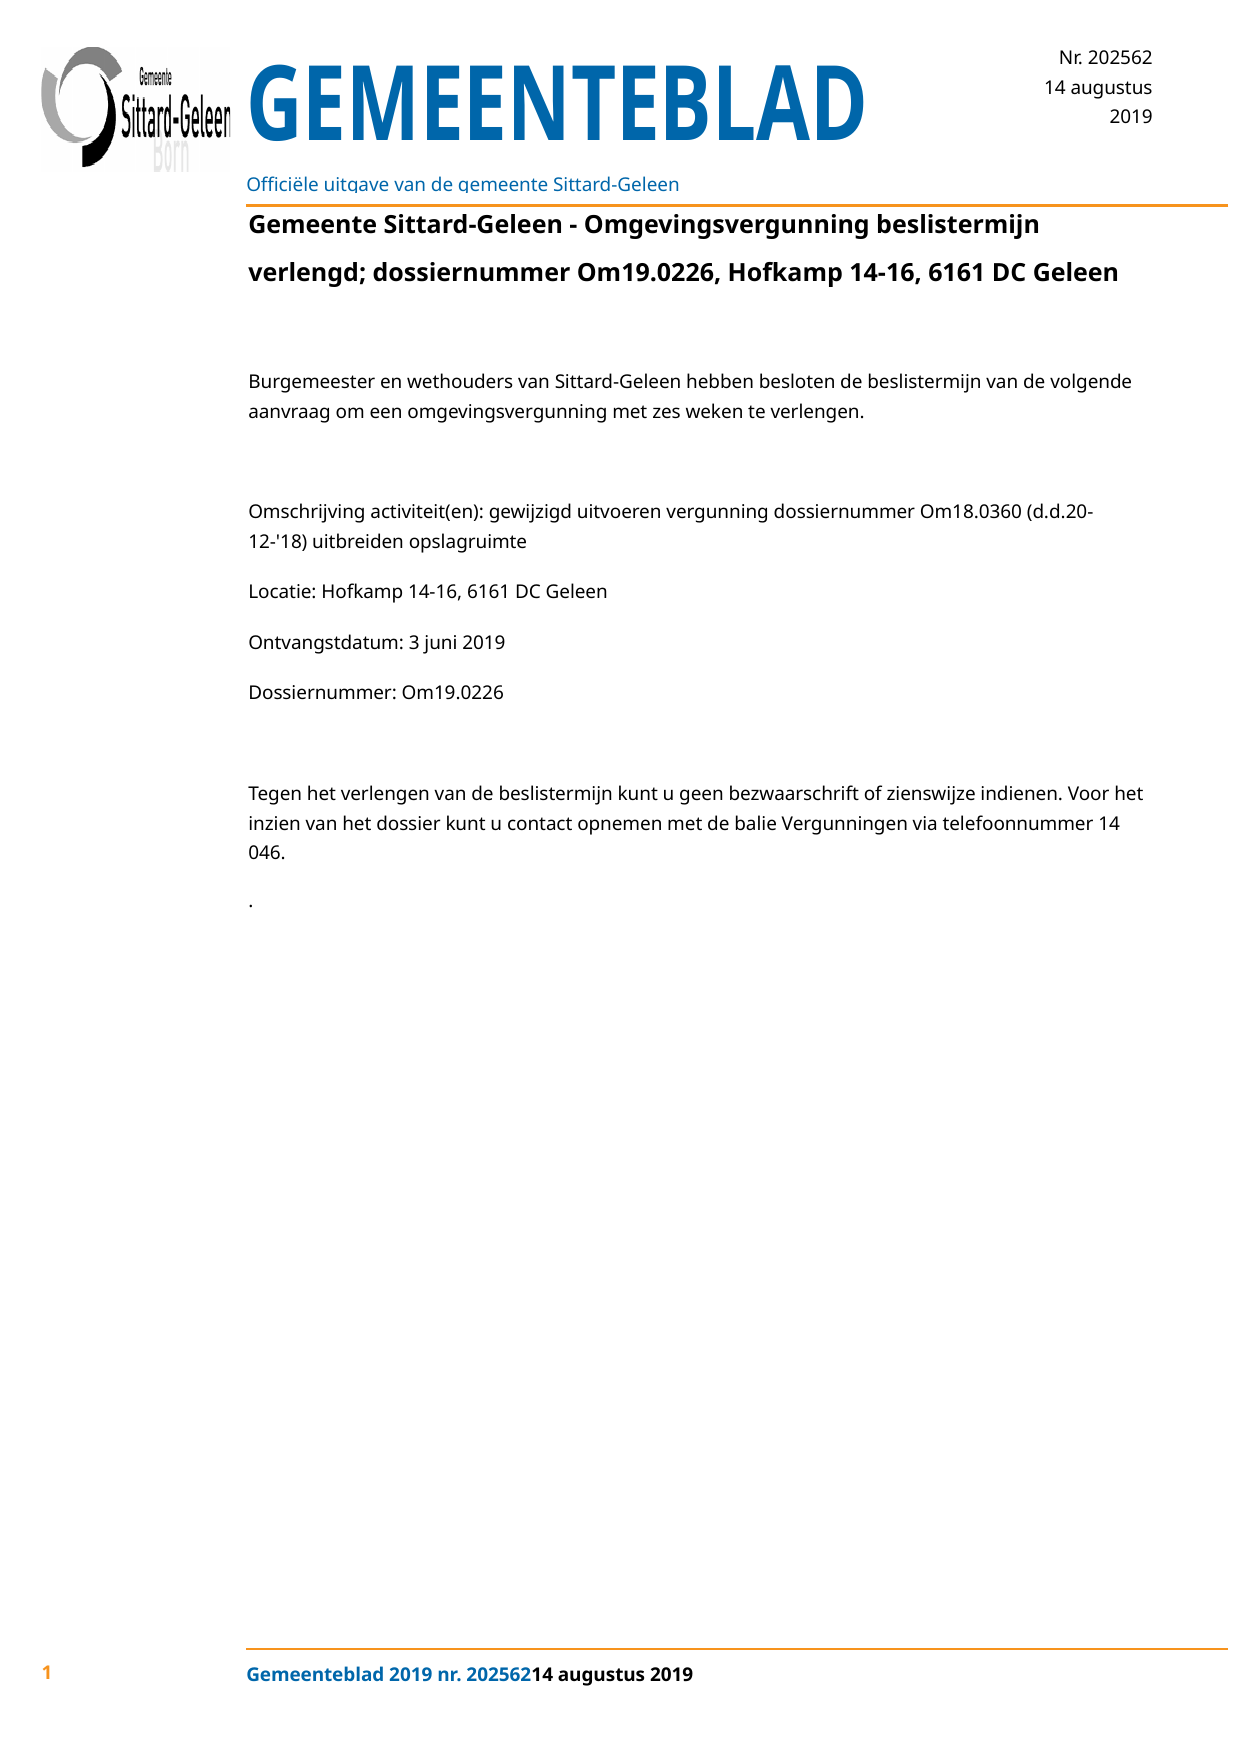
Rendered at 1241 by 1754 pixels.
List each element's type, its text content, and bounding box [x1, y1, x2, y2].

text Burgemeester en wethouders van Sittard-Geleen hebben besloten de beslistermijn van de volgende aanvraag om een omgevingsvergunning met zes weken te verlengen. [248, 368, 1152, 424]
text Locatie: Hofkamp 14-16, 6161 DC Geleen [248, 579, 1152, 604]
text Ontvangstdatum: 3 juni 2019 [248, 629, 1152, 655]
text Omschrijving activiteit(en): gewijzigd uitvoeren vergunning dossiernummer Om18.0360 (d.d.20-12-'18) uitbreiden opslagruimte [248, 499, 1152, 554]
text Tegen het verlengen van de beslistermijn kunt u geen bezwaarschrift of zienswijze indienen. Voor het inzien van het dossier kunt u contact opnemen met de balie Vergunningen via telefoonnummer 14 046. [248, 780, 1152, 865]
text Dossiernummer: Om19.0226 [248, 679, 1152, 705]
text Gemeente Sittard-Geleen - Omgevingsvergunning beslistermijn verlengd; dossiernummer Om19.0226, Hofkamp 14-16, 6161 DC Geleen [248, 207, 1152, 288]
text . [248, 887, 1152, 913]
picture [41, 47, 231, 172]
